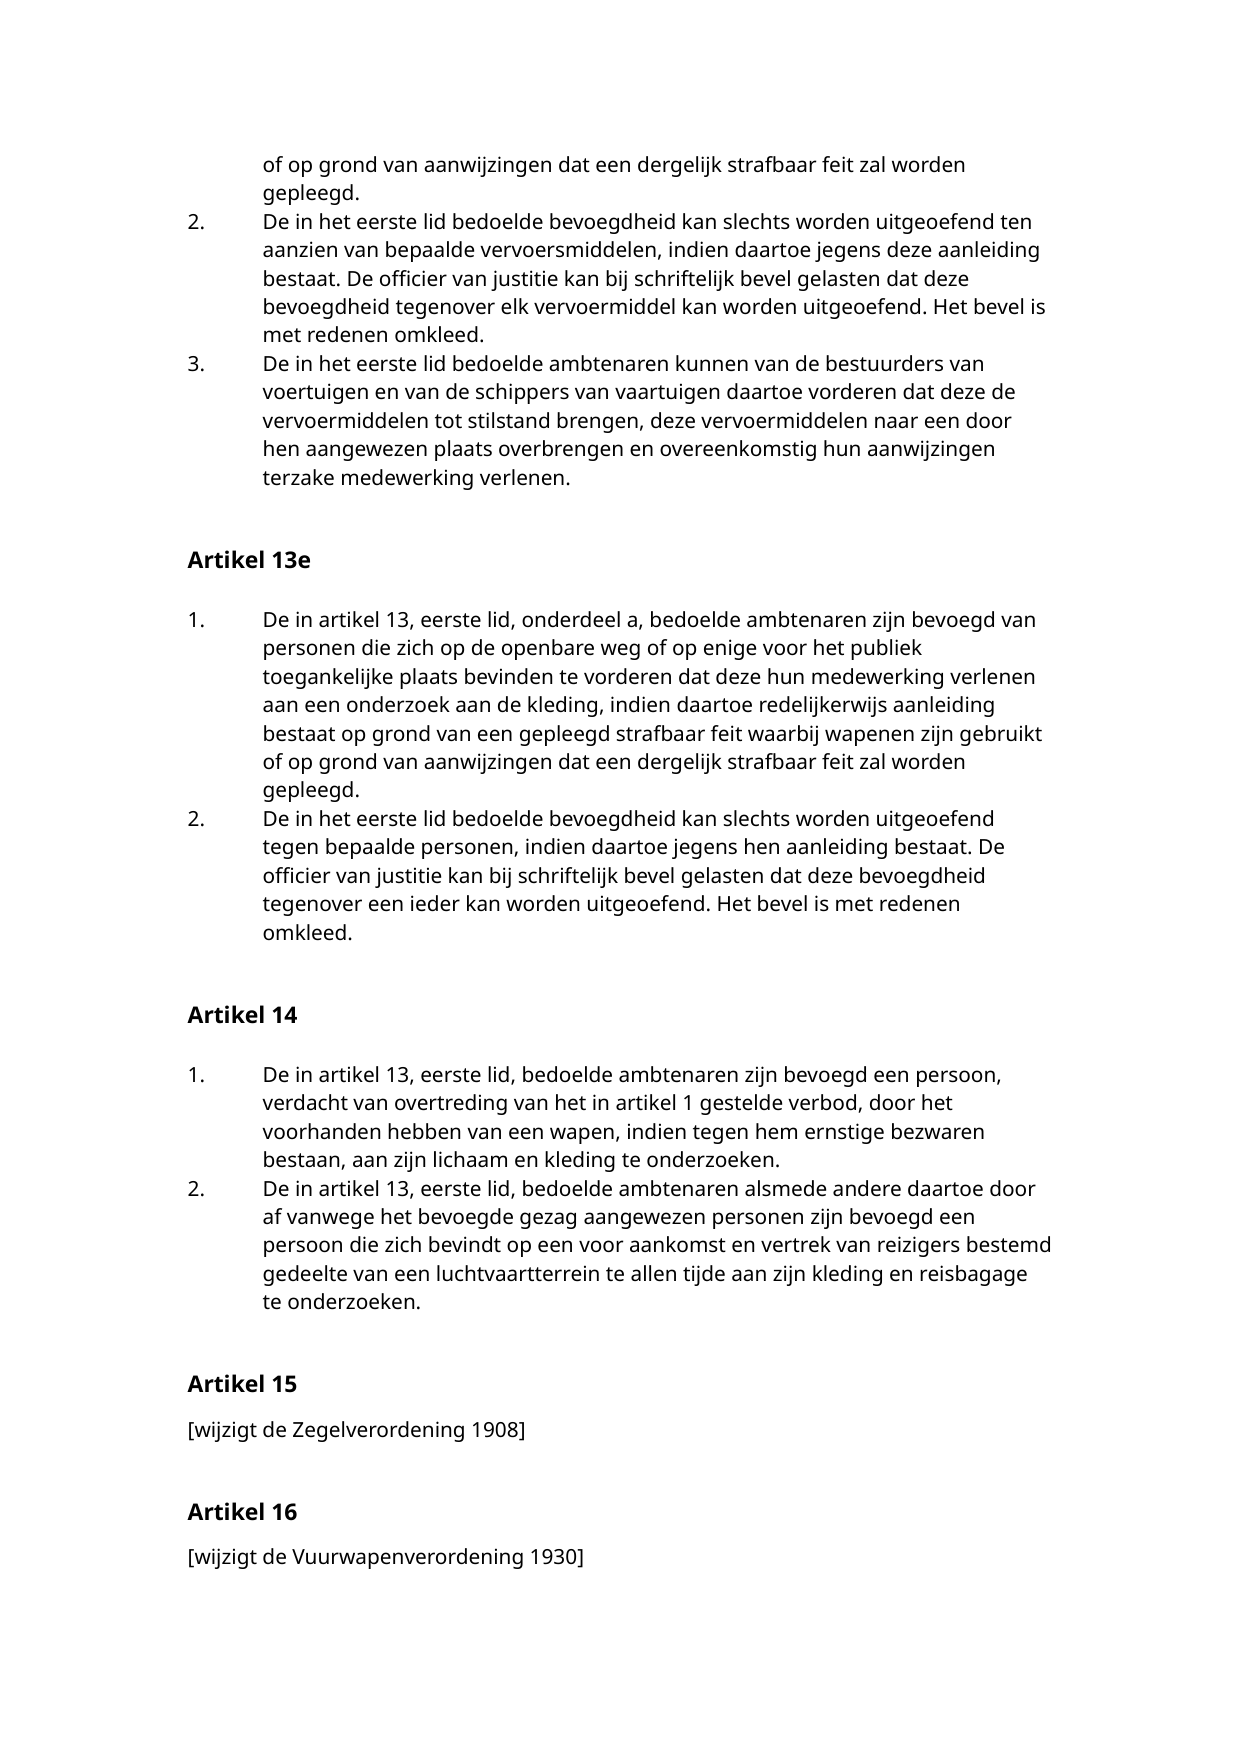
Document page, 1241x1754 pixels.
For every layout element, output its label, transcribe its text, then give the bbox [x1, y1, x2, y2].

list De in het eerste lid bedoelde bevoegdheid kan slechts worden uitgeoefend tegen bepaalde personen, indien daartoe jegens hen aanleiding bestaat. De officier van justitie kan bij schriftelijk bevel gelasten dat deze bevoegdheid tegenover een ieder kan worden uitgeoefend. Het bevel is met redenen omkleed. [187, 804, 1053, 946]
list De in artikel 13, eerste lid, bedoelde ambtenaren zijn bevoegd een persoon, verdacht van overtreding van het in artikel 1 gestelde verbod, door het voorhanden hebben van een wapen, indien tegen hem ernstige bezwaren bestaan, aan zijn lichaam en kleding te onderzoeken. [187, 1060, 1053, 1174]
text [wijzigt de Zegelverordening 1908] [187, 1415, 1053, 1443]
list De in het eerste lid bedoelde bevoegdheid kan slechts worden uitgeoefend ten aanzien van bepaalde vervoersmiddelen, indien daartoe jegens deze aanleiding bestaat. De officier van justitie kan bij schriftelijk bevel gelasten dat deze bevoegdheid tegenover elk vervoermiddel kan worden uitgeoefend. Het bevel is met redenen omkleed. [187, 207, 1053, 349]
list De in artikel 13, eerste lid, onderdeel a, bedoelde ambtenaren zijn bevoegd van personen die zich op de openbare weg of op enige voor het publiek toegankelijke plaats bevinden te vorderen dat deze hun medewerking verlenen aan een onderzoek aan de kleding, indien daartoe redelijkerwijs aanleiding bestaat op grond van een gepleegd strafbaar feit waarbij wapenen zijn gebruikt of op grond van aanwijzingen dat een dergelijk strafbaar feit zal worden gepleegd. [187, 605, 1053, 804]
subtitle Artikel 15 [187, 1368, 1053, 1400]
subtitle Artikel 14 [187, 999, 1053, 1030]
subtitle Artikel 16 [187, 1496, 1053, 1527]
list De in artikel 13, eerste lid, bedoelde ambtenaren alsmede andere daartoe door af vanwege het bevoegde gezag aangewezen personen zijn bevoegd een persoon die zich bevindt op een voor aankomst en vertrek van reizigers bestemd gedeelte van een luchtvaartterrein te allen tijde aan zijn kleding en reisbagage te onderzoeken. [187, 1174, 1053, 1316]
text [wijzigt de Vuurwapenverordening 1930] [187, 1542, 1053, 1570]
list De in het eerste lid bedoelde ambtenaren kunnen van de bestuurders van voertuigen en van de schippers van vaartuigen daartoe vorderen dat deze de vervoermiddelen tot stilstand brengen, deze vervoermiddelen naar een door hen aangewezen plaats overbrengen en overeenkomstig hun aanwijzingen terzake medewerking verlenen. [187, 349, 1053, 491]
list of op grond van aanwijzingen dat een dergelijk strafbaar feit zal worden gepleegd. [187, 150, 1053, 207]
subtitle Artikel 13e [187, 544, 1053, 575]
